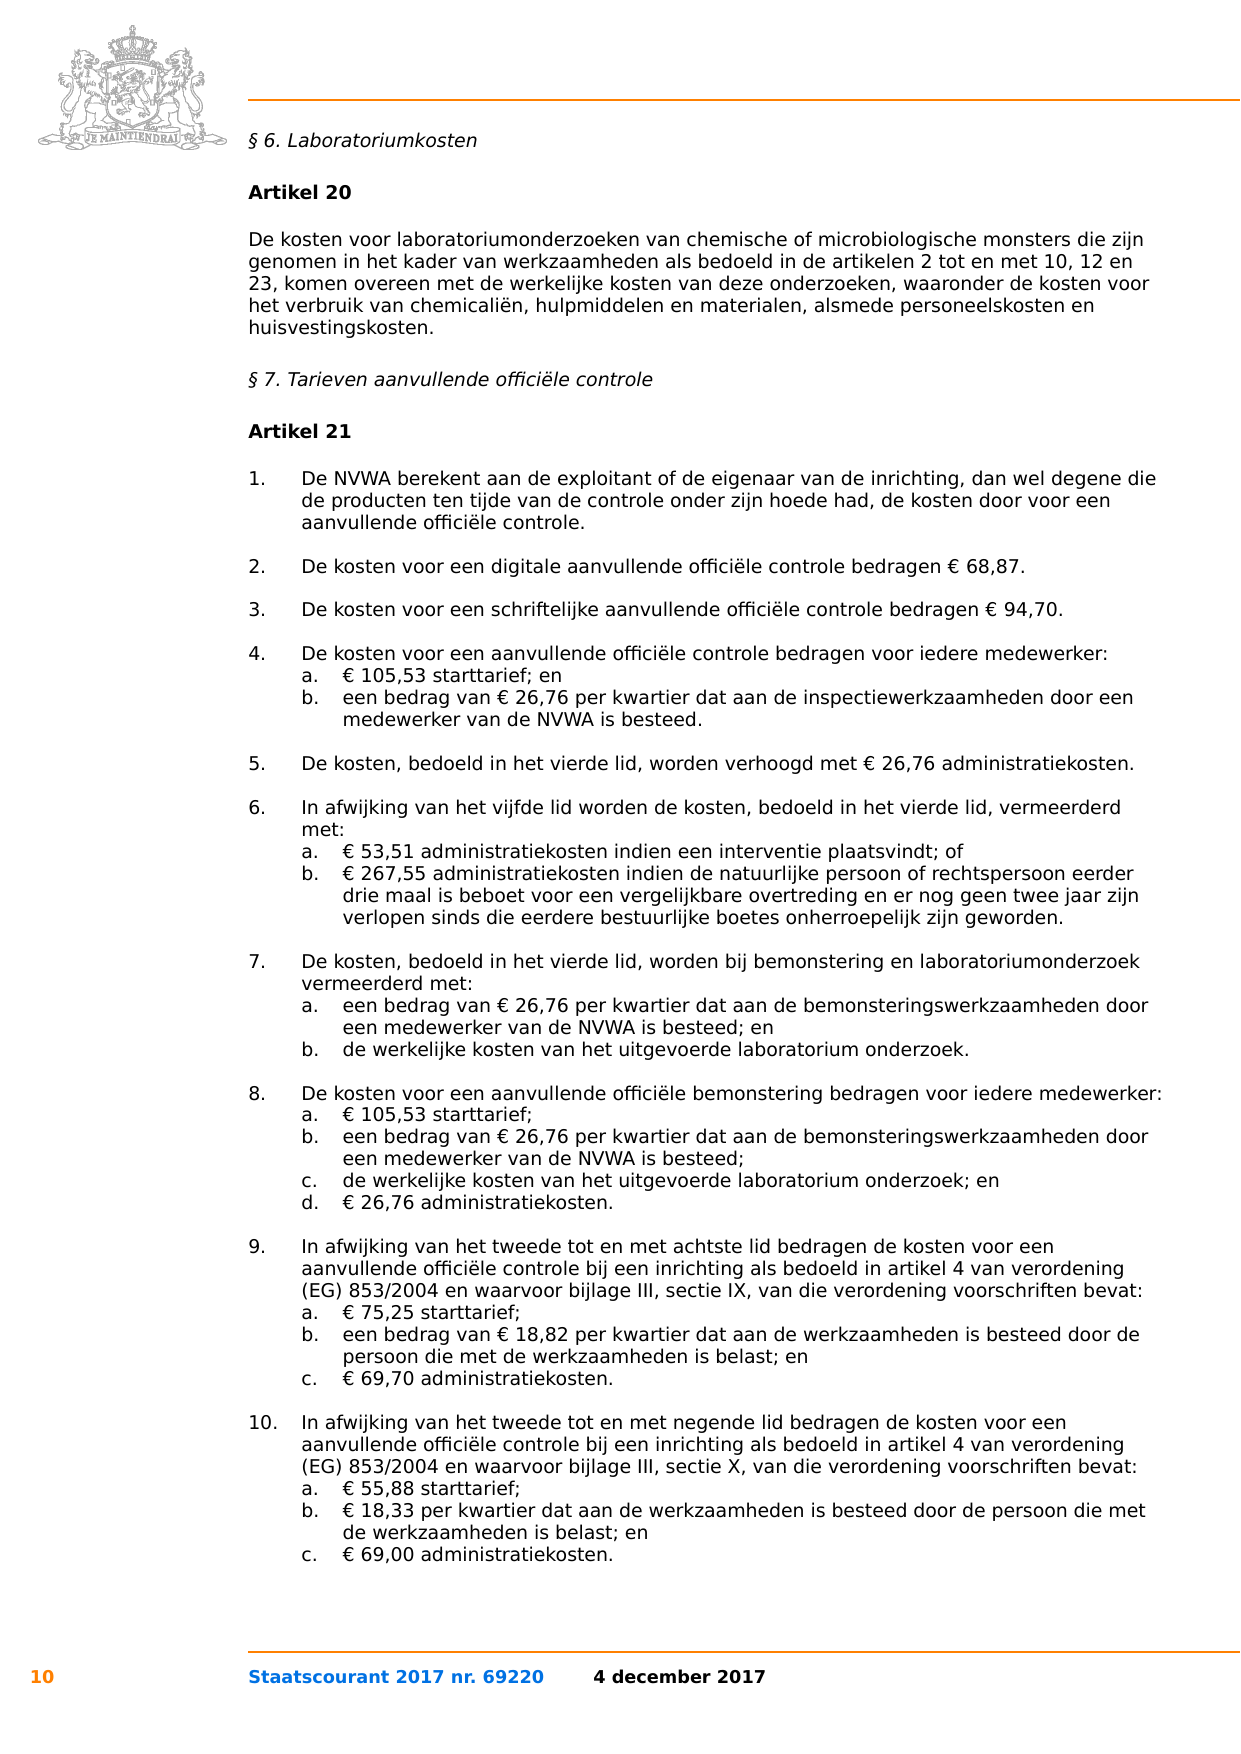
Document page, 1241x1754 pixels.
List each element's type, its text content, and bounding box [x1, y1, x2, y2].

text a. € 55,88 starttarief; [301, 1478, 1163, 1500]
subtitle § 7. Tarieven aanvullende officiële controle [248, 369, 1163, 391]
picture [38, 25, 227, 150]
text b. een bedrag van € 26,76 per kwartier dat aan de bemonsteringswerkzaamheden door een medewerker van de NVWA is besteed; [301, 1126, 1163, 1170]
text 4. De kosten voor een aanvullende officiële controle bedragen voor iedere medewerker: [248, 643, 1163, 665]
text 9. In afwijking van het tweede tot en met achtste lid bedragen de kosten voor een aanvullende officiële controle bij een inrichting als bedoeld in artikel 4 van verordening (EG) 853/2004 en waarvoor bijlage III, sectie IX, van die verordening voorschriften bevat: [248, 1236, 1163, 1302]
text 5. De kosten, bedoeld in het vierde lid, worden verhoogd met € 26,76 administratiekosten. [248, 753, 1163, 775]
text 10. In afwijking van het tweede tot en met negende lid bedragen de kosten voor een aanvullende officiële controle bij een inrichting als bedoeld in artikel 4 van verordening (EG) 853/2004 en waarvoor bijlage III, sectie X, van die verordening voorschriften bevat: [248, 1412, 1163, 1478]
subtitle Artikel 20 [248, 182, 1163, 204]
text b. € 267,55 administratiekosten indien de natuurlijke persoon of rechtspersoon eerder drie maal is beboet voor een vergelijkbare overtreding en er nog geen twee jaar zijn verlopen sinds die eerdere bestuurlijke boetes onherroepelijk zijn geworden. [301, 863, 1163, 929]
text a. € 75,25 starttarief; [301, 1302, 1163, 1324]
text c. € 69,00 administratiekosten. [301, 1544, 1163, 1566]
text b. een bedrag van € 26,76 per kwartier dat aan de inspectiewerkzaamheden door een medewerker van de NVWA is besteed. [301, 687, 1163, 731]
text 7. De kosten, bedoeld in het vierde lid, worden bij bemonstering en laboratoriumonderzoek vermeerderd met: [248, 951, 1163, 994]
text a. € 105,53 starttarief; [301, 1104, 1163, 1126]
text 6. In afwijking van het vijfde lid worden de kosten, bedoeld in het vierde lid, vermeerderd met: [248, 797, 1163, 841]
text c. € 69,70 administratiekosten. [301, 1368, 1163, 1390]
text c. de werkelijke kosten van het uitgevoerde laboratorium onderzoek; en [301, 1170, 1163, 1192]
text a. € 105,53 starttarief; en [301, 665, 1163, 687]
text De kosten voor laboratoriumonderzoeken van chemische of microbiologische monsters die zijn genomen in het kader van werkzaamheden als bedoeld in de artikelen 2 tot en met 10, 12 en 23, komen overeen met de werkelijke kosten van deze onderzoeken, waaronder de kosten voor het verbruik van chemicaliën, hulpmiddelen en materialen, alsmede personeelskosten en huisvestingskosten. [248, 229, 1163, 339]
text 8. De kosten voor een aanvullende officiële bemonstering bedragen voor iedere medewerker: [248, 1082, 1163, 1104]
text b. de werkelijke kosten van het uitgevoerde laboratorium onderzoek. [301, 1038, 1163, 1061]
text b. € 18,33 per kwartier dat aan de werkzaamheden is besteed door de persoon die met de werkzaamheden is belast; en [301, 1500, 1163, 1544]
subtitle Artikel 21 [248, 421, 1163, 443]
text 3. De kosten voor een schriftelijke aanvullende officiële controle bedragen € 94,70. [248, 599, 1163, 621]
text a. een bedrag van € 26,76 per kwartier dat aan de bemonsteringswerkzaamheden door een medewerker van de NVWA is besteed; en [301, 994, 1163, 1038]
subtitle § 6. Laboratoriumkosten [248, 130, 1163, 152]
text a. € 53,51 administratiekosten indien een interventie plaatsvindt; of [301, 841, 1163, 863]
text b. een bedrag van € 18,82 per kwartier dat aan de werkzaamheden is besteed door de persoon die met de werkzaamheden is belast; en [301, 1324, 1163, 1368]
text d. € 26,76 administratiekosten. [301, 1192, 1163, 1214]
text 1. De NVWA berekent aan de exploitant of de eigenaar van de inrichting, dan wel degene die de producten ten tijde van de controle onder zijn hoede had, de kosten door voor een aanvullende officiële controle. [248, 468, 1163, 534]
text 2. De kosten voor een digitale aanvullende officiële controle bedragen € 68,87. [248, 556, 1163, 577]
